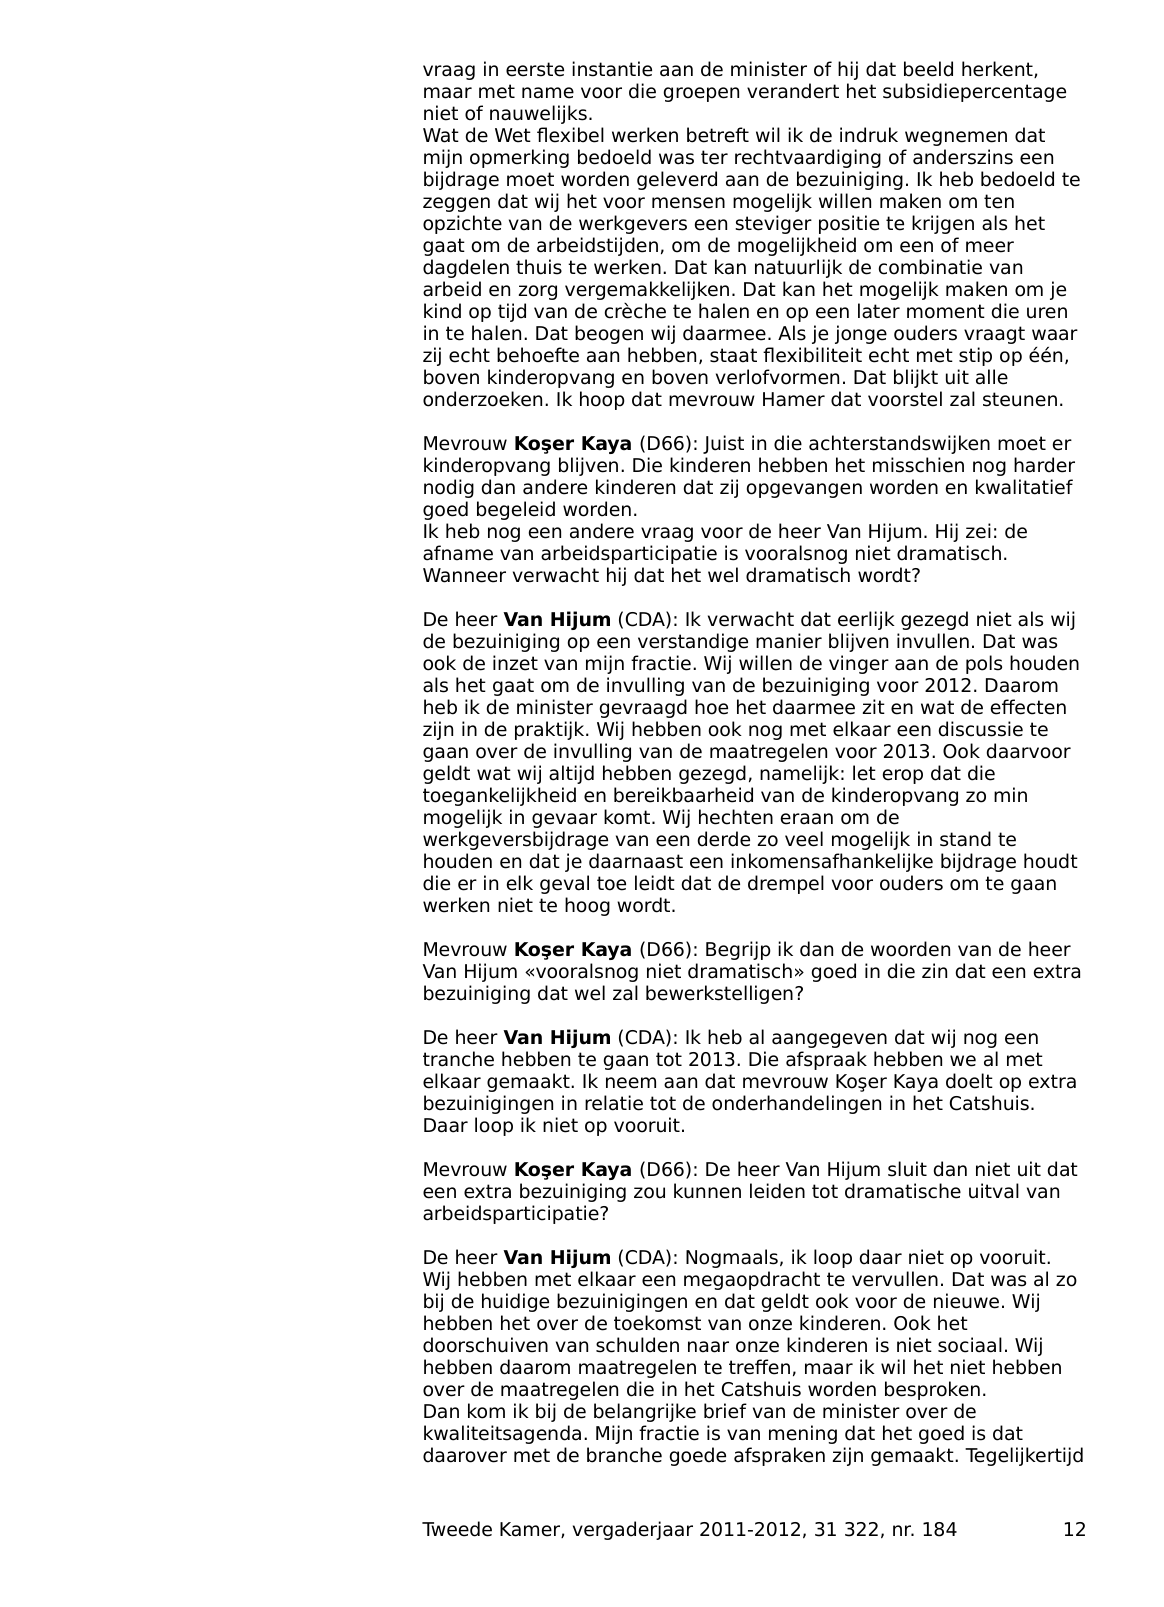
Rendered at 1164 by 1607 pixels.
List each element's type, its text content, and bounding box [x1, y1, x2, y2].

text Dan kom ik bij de belangrijke brief van de minister over de kwaliteitsagenda. Mijn fractie is van mening dat het goed is dat daarover met de branche goede afspraken zijn gemaakt. Tegelijkertijd [422, 1401, 1087, 1467]
text De heer Van Hijum (CDA): Nogmaals, ik loop daar niet op vooruit. Wij hebben met elkaar een megaopdracht te vervullen. Dat was al zo bij de huidige bezuinigingen en dat geldt ook voor de nieuwe. Wij hebben het over de toekomst van onze kinderen. Ook het doorschuiven van schulden naar onze kinderen is niet sociaal. Wij hebben daarom maatregelen te treffen, maar ik wil het niet hebben over de maatregelen die in het Catshuis worden besproken. [422, 1247, 1087, 1401]
text Wat de Wet flexibel werken betreft wil ik de indruk wegnemen dat mijn opmerking bedoeld was ter rechtvaardiging of anderszins een bijdrage moet worden geleverd aan de bezuiniging. Ik heb bedoeld te zeggen dat wij het voor mensen mogelijk willen maken om ten opzichte van de werkgevers een steviger positie te krijgen als het gaat om de arbeidstijden, om de mogelijkheid om een of meer dagdelen thuis te werken. Dat kan natuurlijk de combinatie van arbeid en zorg vergemakkelijken. Dat kan het mogelijk maken om je kind op tijd van de crèche te halen en op een later moment die uren in te halen. Dat beogen wij daarmee. Als je jonge ouders vraagt waar zij echt behoefte aan hebben, staat flexibiliteit echt met stip op één, boven kinderopvang en boven verlofvormen. Dat blijkt uit alle onderzoeken. Ik hoop dat mevrouw Hamer dat voorstel zal steunen. [422, 125, 1087, 411]
text Mevrouw Koşer Kaya (D66): De heer Van Hijum sluit dan niet uit dat een extra bezuiniging zou kunnen leiden tot dramatische uitval van arbeidsparticipatie? [422, 1159, 1087, 1225]
text Mevrouw Koşer Kaya (D66): Juist in die achterstandswijken moet er kinderopvang blijven. Die kinderen hebben het misschien nog harder nodig dan andere kinderen dat zij opgevangen worden en kwalitatief goed begeleid worden. [422, 433, 1087, 521]
text De heer Van Hijum (CDA): Ik heb al aangegeven dat wij nog een tranche hebben te gaan tot 2013. Die afspraak hebben we al met elkaar gemaakt. Ik neem aan dat mevrouw Koşer Kaya doelt op extra bezuinigingen in relatie tot de onderhandelingen in het Catshuis. Daar loop ik niet op vooruit. [422, 1027, 1087, 1137]
text vraag in eerste instantie aan de minister of hij dat beeld herkent, maar met name voor die groepen verandert het subsidiepercentage niet of nauwelijks. [422, 59, 1087, 125]
text De heer Van Hijum (CDA): Ik verwacht dat eerlijk gezegd niet als wij de bezuiniging op een verstandige manier blijven invullen. Dat was ook de inzet van mijn fractie. Wij willen de vinger aan de pols houden als het gaat om de invulling van de bezuiniging voor 2012. Daarom heb ik de minister gevraagd hoe het daarmee zit en wat de effecten zijn in de praktijk. Wij hebben ook nog met elkaar een discussie te gaan over de invulling van de maatregelen voor 2013. Ook daarvoor geldt wat wij altijd hebben gezegd, namelijk: let erop dat die toegankelijkheid en bereikbaarheid van de kinderopvang zo min mogelijk in gevaar komt. Wij hechten eraan om de werkgeversbijdrage van een derde zo veel mogelijk in stand te houden en dat je daarnaast een inkomensafhankelijke bijdrage houdt die er in elk geval toe leidt dat de drempel voor ouders om te gaan werken niet te hoog wordt. [422, 609, 1087, 917]
text Mevrouw Koşer Kaya (D66): Begrijp ik dan de woorden van de heer Van Hijum «vooralsnog niet dramatisch» goed in die zin dat een extra bezuiniging dat wel zal bewerkstelligen? [422, 939, 1087, 1005]
text Ik heb nog een andere vraag voor de heer Van Hijum. Hij zei: de afname van arbeidsparticipatie is vooralsnog niet dramatisch. Wanneer verwacht hij dat het wel dramatisch wordt? [422, 521, 1087, 587]
